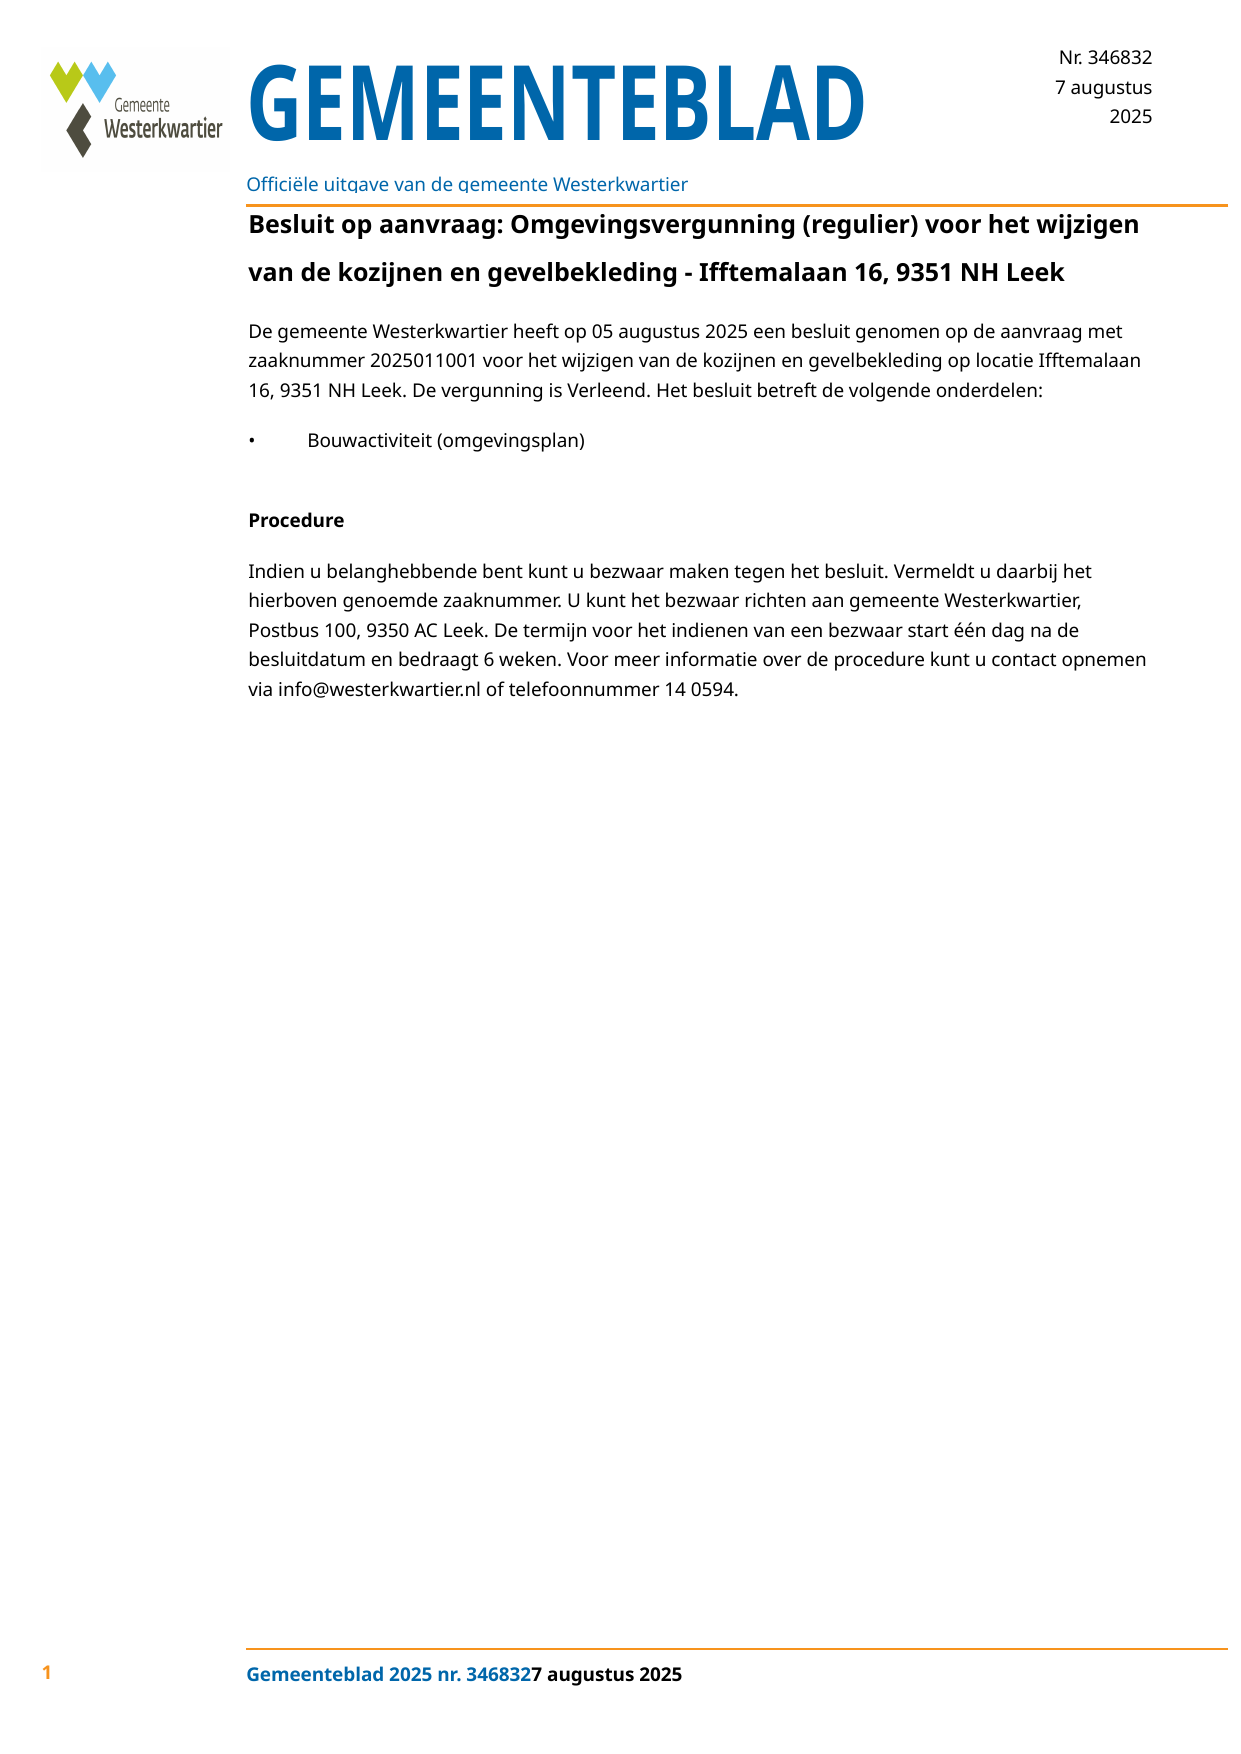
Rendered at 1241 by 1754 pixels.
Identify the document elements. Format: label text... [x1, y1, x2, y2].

list Bouwactiviteit (omgevingsplan) [248, 427, 1152, 453]
text Besluit op aanvraag: Omgevingsvergunning (regulier) voor het wijzigen van de kozijnen en gevelbekleding - Ifftemalaan 16, 9351 NH Leek [248, 207, 1152, 288]
picture [41, 47, 231, 172]
text Indien u belanghebbende bent kunt u bezwaar maken tegen het besluit. Vermeldt u daarbij het hierboven genoemde zaaknummer. U kunt het bezwaar richten aan gemeente Westerkwartier, Postbus 100, 9350 AC Leek. De termijn voor het indienen van een bezwaar start één dag na de besluitdatum en bedraagt 6 weken. Voor meer informatie over de procedure kunt u contact opnemen via info@westerkwartier.nl of telefoonnummer 14 0594. [248, 558, 1152, 702]
text Procedure [248, 507, 1152, 533]
text De gemeente Westerkwartier heeft op 05 augustus 2025 een besluit genomen op de aanvraag met zaaknummer 2025011001 voor het wijzigen van de kozijnen en gevelbekleding op locatie Ifftemalaan 16, 9351 NH Leek. De vergunning is Verleend. Het besluit betreft de volgende onderdelen: [248, 318, 1152, 403]
